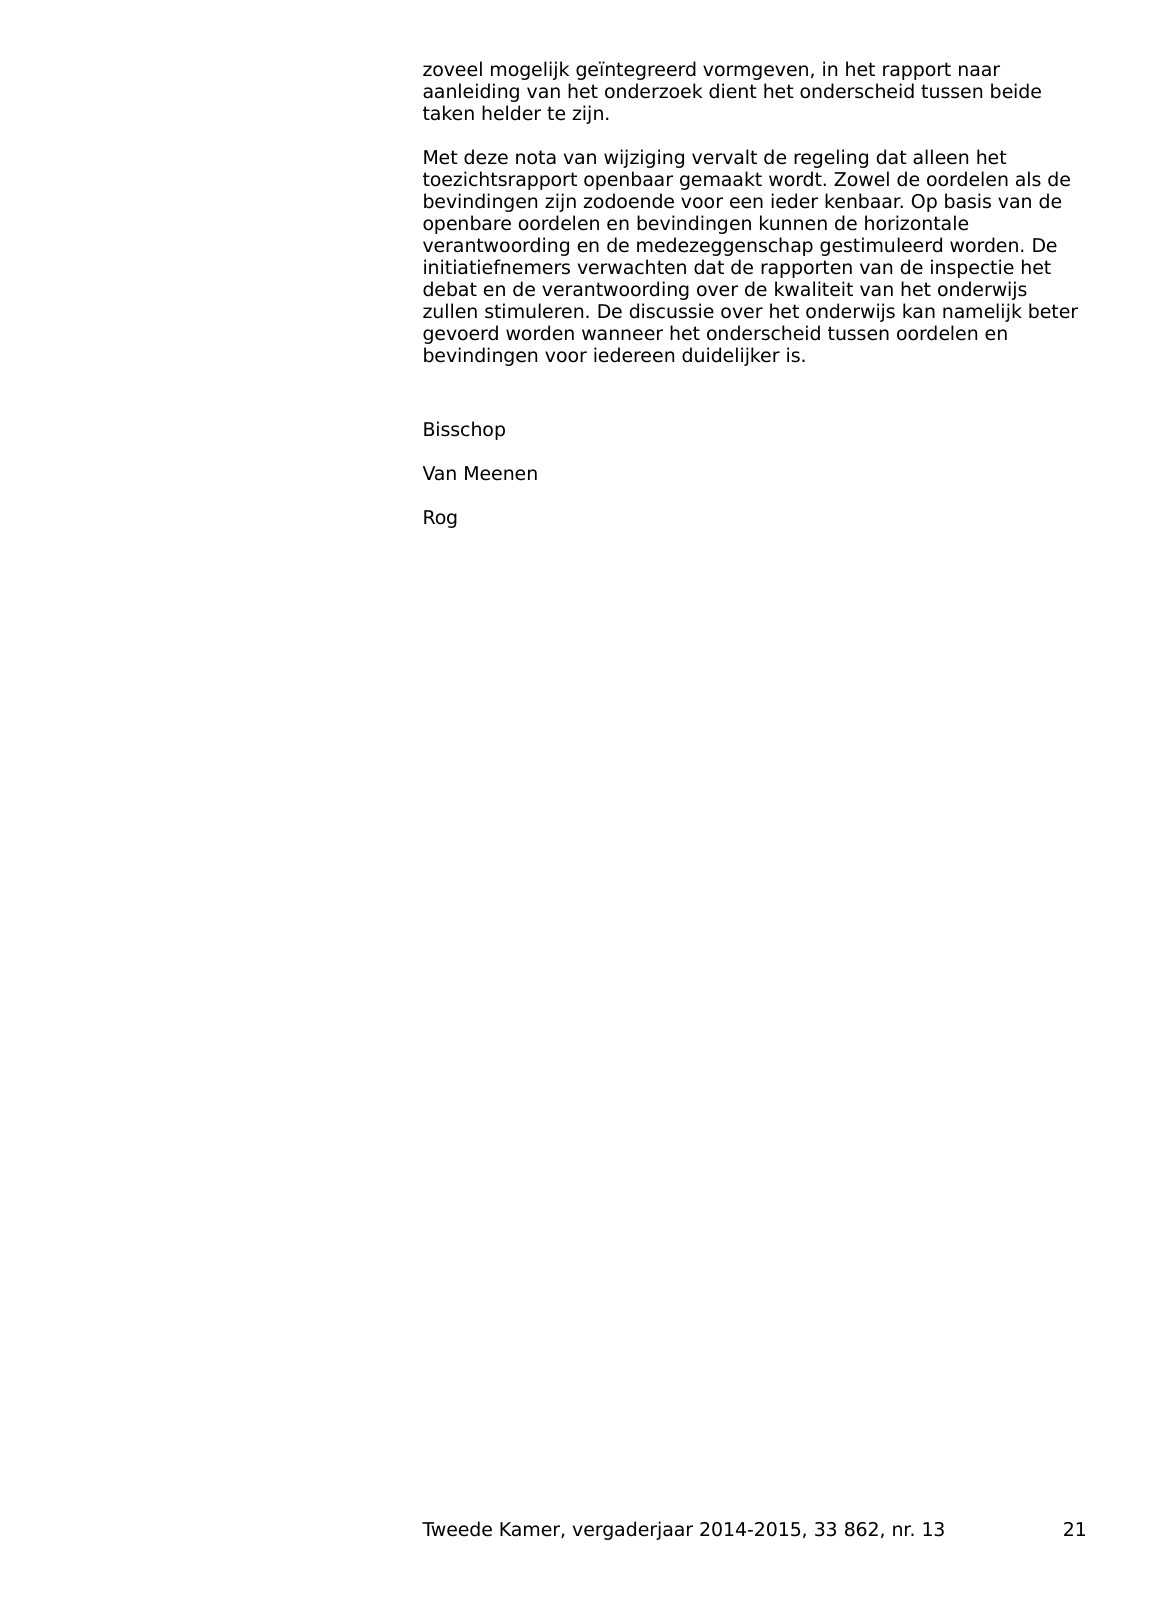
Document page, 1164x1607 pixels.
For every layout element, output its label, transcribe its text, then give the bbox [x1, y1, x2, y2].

text zoveel mogelijk geïntegreerd vormgeven, in het rapport naar aanleiding van het onderzoek dient het onderscheid tussen beide taken helder te zijn. [422, 59, 1087, 125]
text Bisschop Van Meenen Rog [422, 397, 1087, 529]
text Met deze nota van wijziging vervalt de regeling dat alleen het toezichtsrapport openbaar gemaakt wordt. Zowel de oordelen als de bevindingen zijn zodoende voor een ieder kenbaar. Op basis van de openbare oordelen en bevindingen kunnen de horizontale verantwoording en de medezeggenschap gestimuleerd worden. De initiatiefnemers verwachten dat de rapporten van de inspectie het debat en de verantwoording over de kwaliteit van het onderwijs zullen stimuleren. De discussie over het onderwijs kan namelijk beter gevoerd worden wanneer het onderscheid tussen oordelen en bevindingen voor iedereen duidelijker is. [422, 147, 1087, 367]
